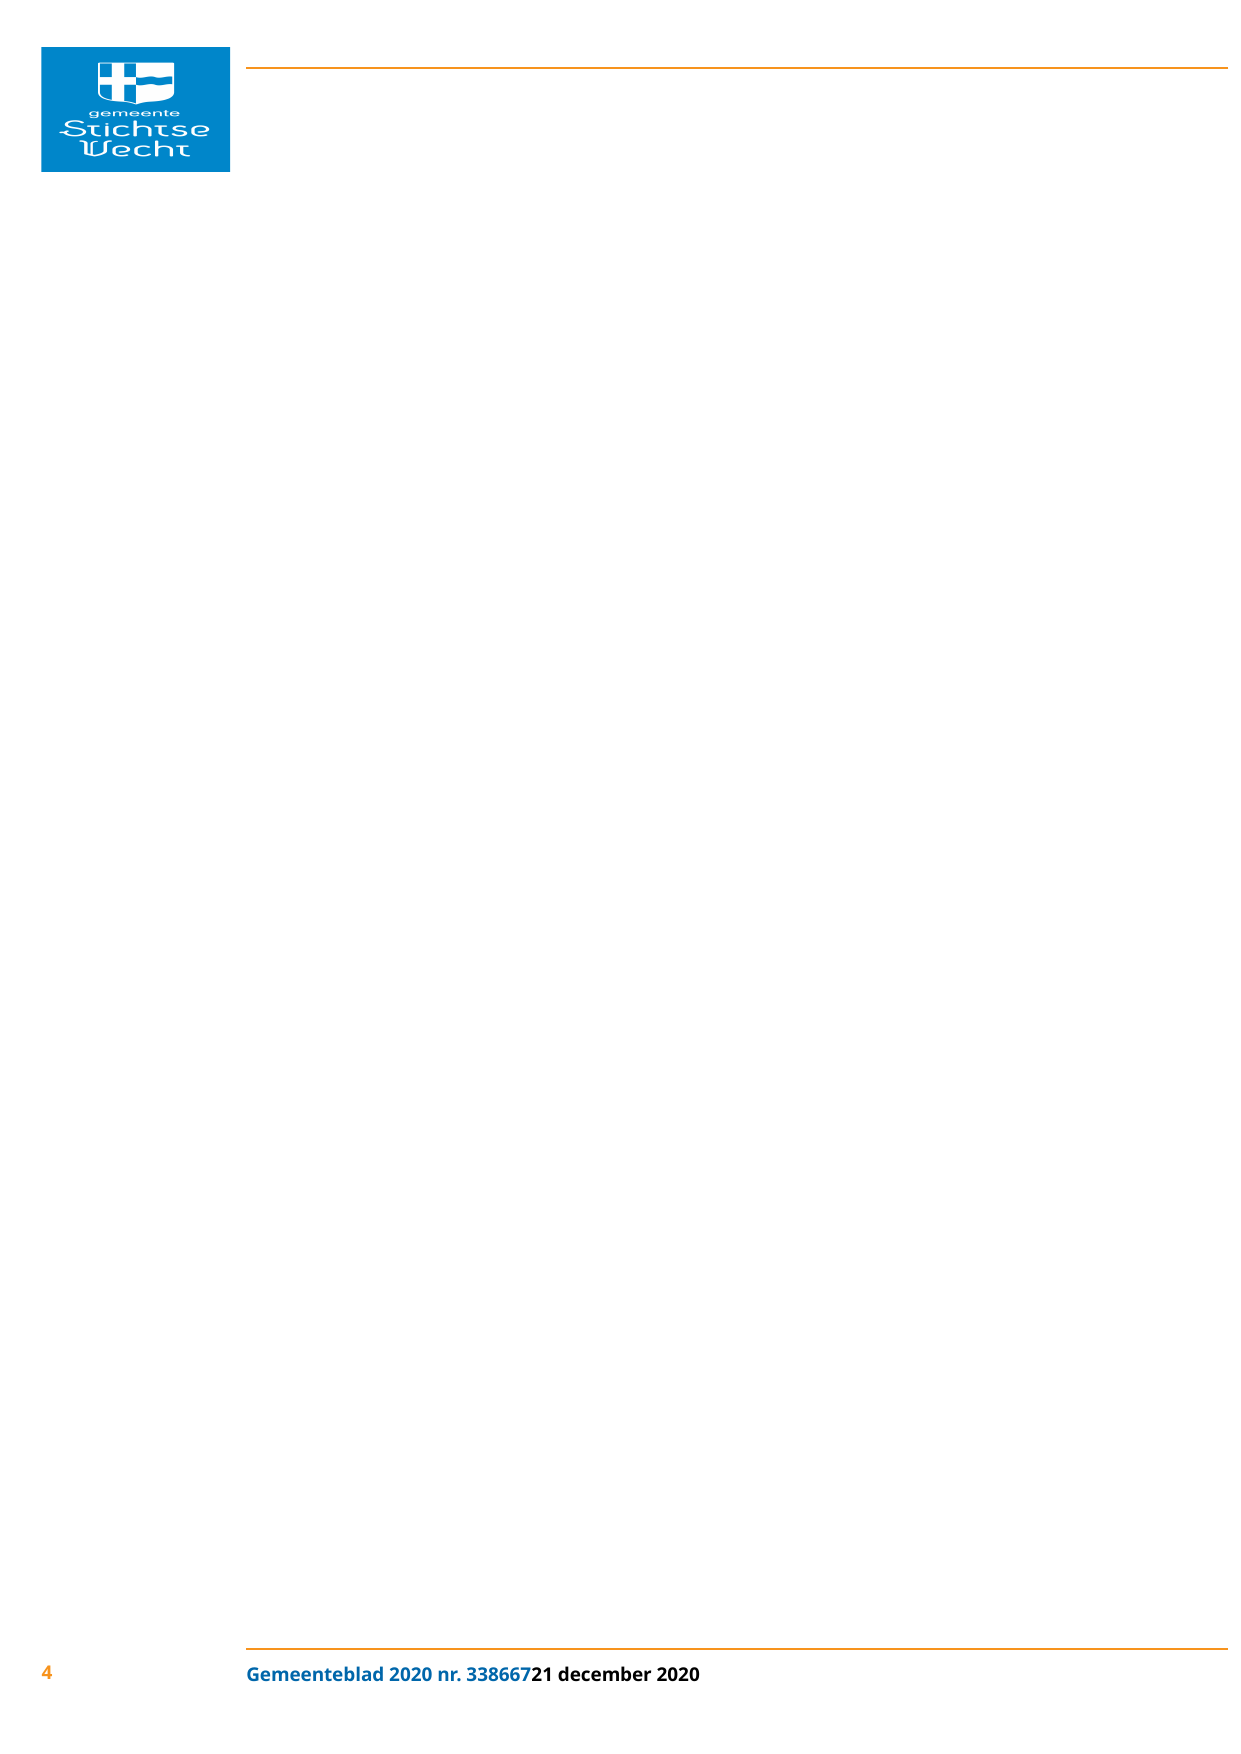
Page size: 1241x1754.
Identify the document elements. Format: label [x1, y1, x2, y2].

picture [137, 63, 174, 103]
picture [99, 63, 135, 101]
